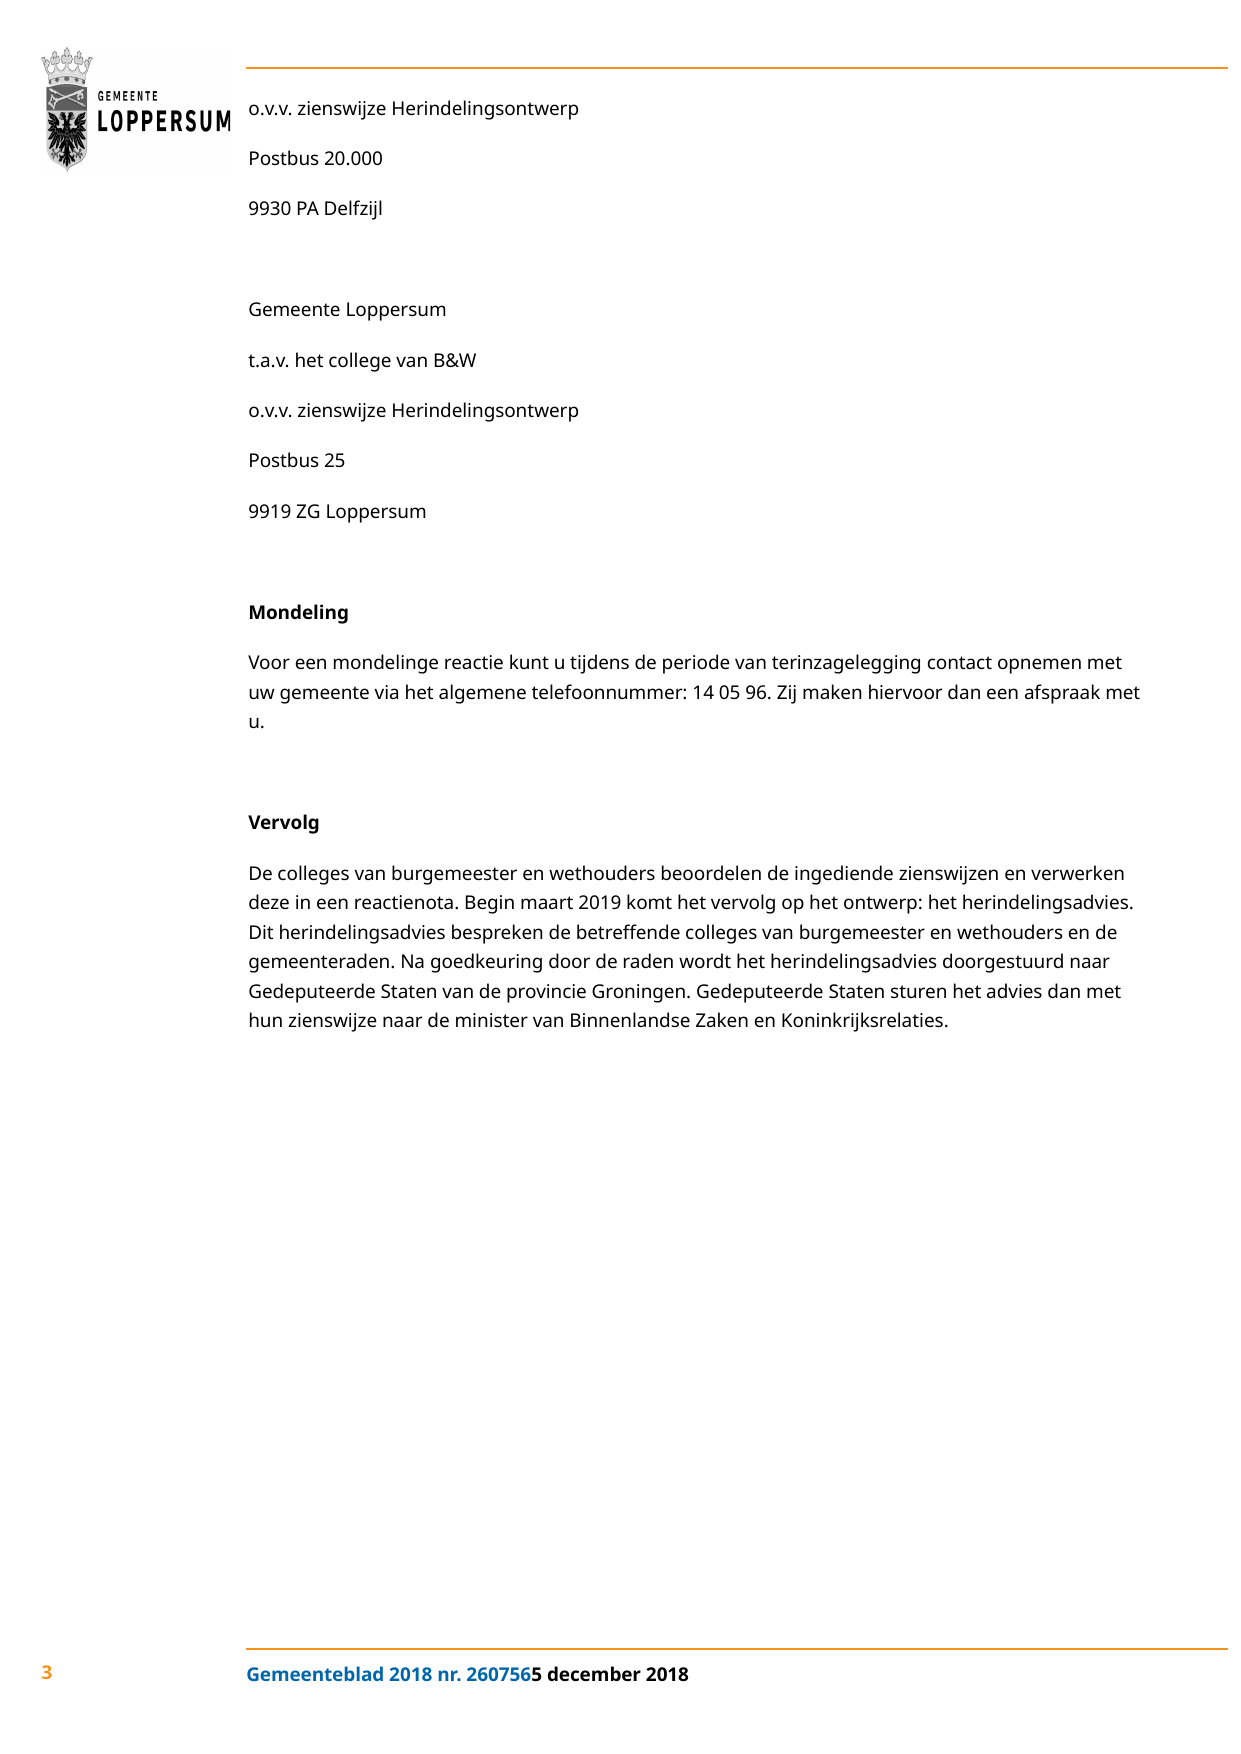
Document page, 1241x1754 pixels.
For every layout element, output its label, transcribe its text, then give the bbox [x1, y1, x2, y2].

text t.a.v. het college van B&W [248, 347, 1152, 373]
text Vervolg [248, 809, 1152, 835]
text Postbus 25 [248, 448, 1152, 473]
text 9919 ZG Loppersum [248, 498, 1152, 524]
text o.v.v. zienswijze Herindelingsontwerp [248, 95, 1152, 121]
text o.v.v. zienswijze Herindelingsontwerp [248, 397, 1152, 423]
text Postbus 20.000 [248, 145, 1152, 171]
text Gemeente Loppersum [248, 296, 1152, 322]
picture [41, 47, 231, 172]
text Voor een mondelinge reactie kunt u tijdens de periode van terinzagelegging contact opnemen met uw gemeente via het algemene telefoonnummer: 14 05 96. Zij maken hiervoor dan een afspraak met u. [248, 649, 1152, 734]
text 9930 PA Delfzijl [248, 196, 1152, 221]
text De colleges van burgemeester en wethouders beoordelen de ingediende zienswijzen en verwerken deze in een reactienota. Begin maart 2019 komt het vervolg op het ontwerp: het herindelingsadvies. Dit herindelingsadvies bespreken de betreffende colleges van burgemeester en wethouders en de gemeenteraden. Na goedkeuring door de raden wordt het herindelingsadvies doorgestuurd naar Gedeputeerde Staten van de provincie Groningen. Gedeputeerde Staten sturen het advies dan met hun zienswijze naar de minister van Binnenlandse Zaken en Koninkrijksrelaties. [248, 860, 1152, 1033]
text Mondeling [248, 599, 1152, 625]
